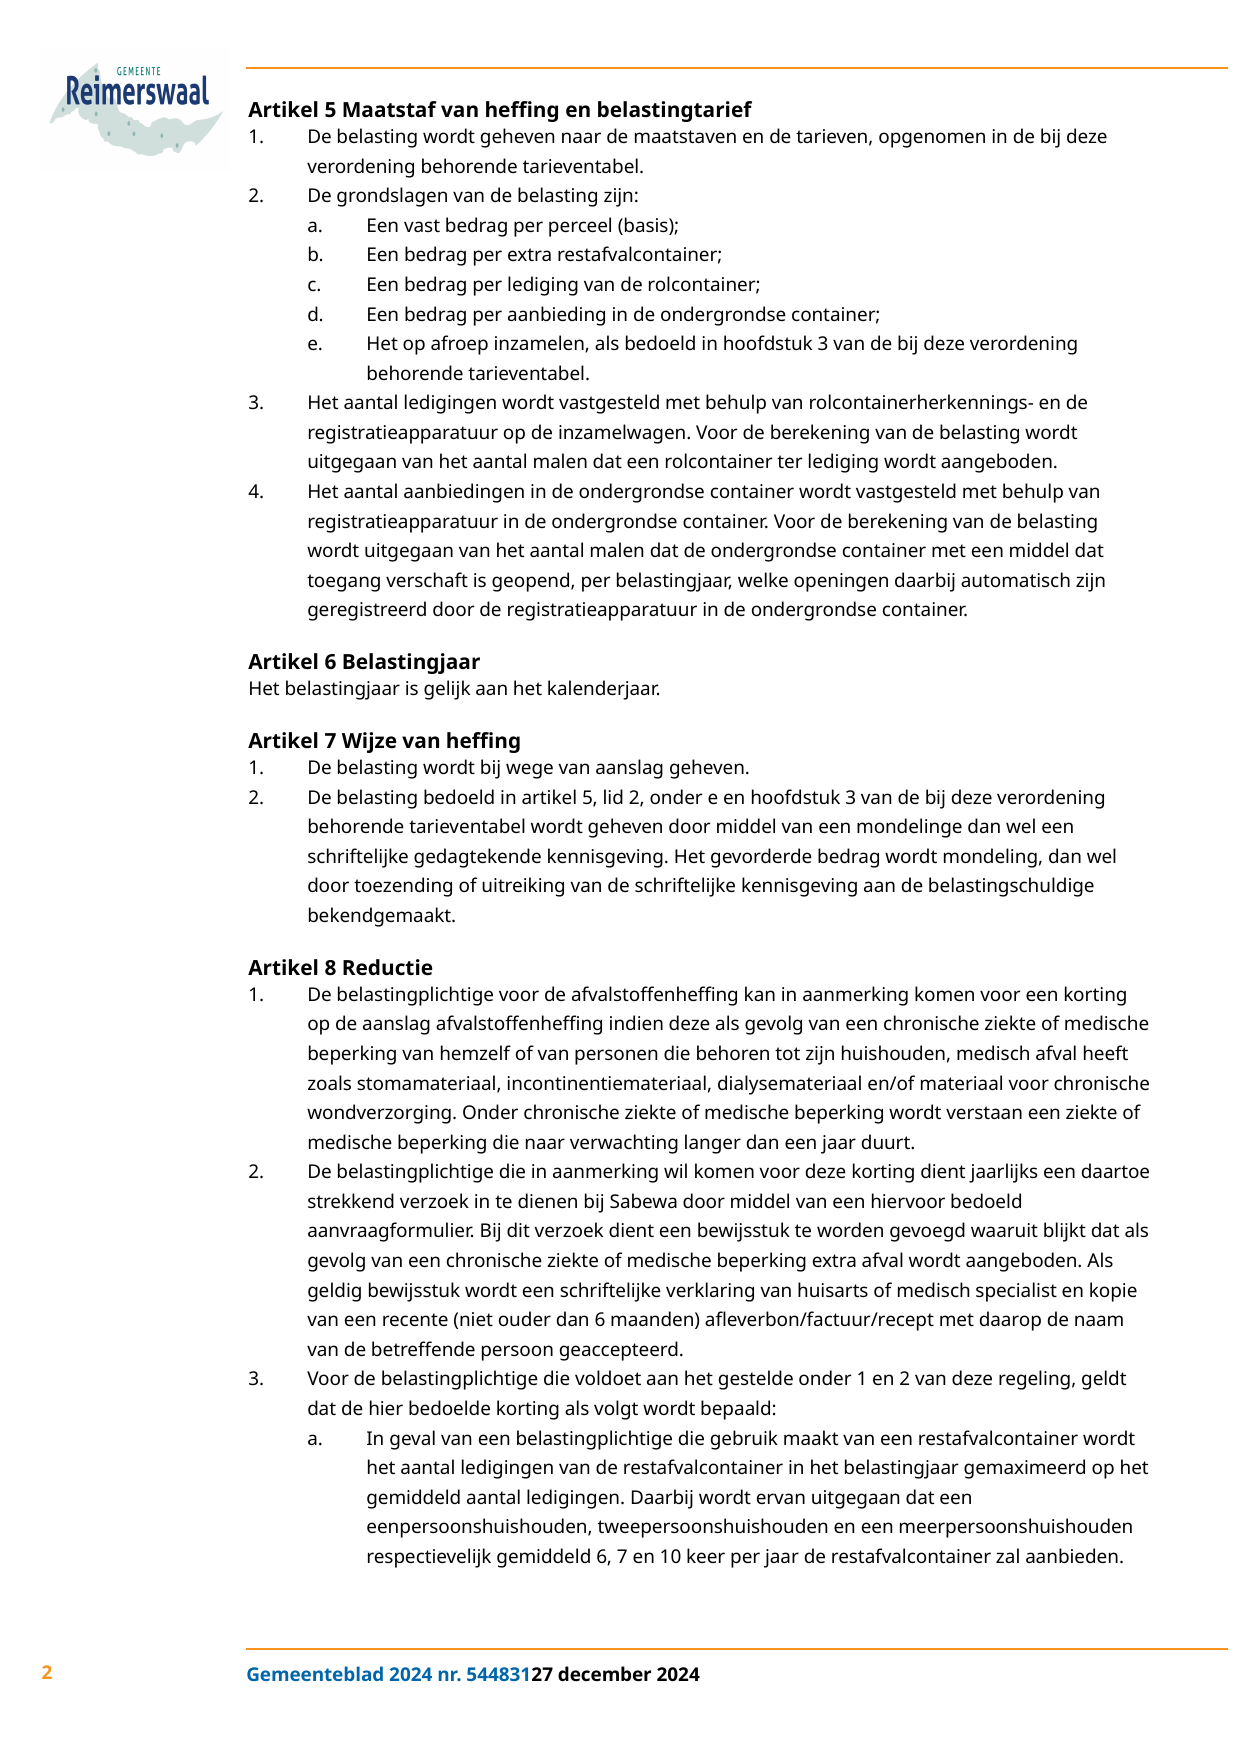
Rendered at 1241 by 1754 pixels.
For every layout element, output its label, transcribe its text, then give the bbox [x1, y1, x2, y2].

list De belasting wordt geheven naar de maatstaven en de tarieven, opgenomen in de bij deze verordening behorende tarieventabel. [248, 123, 1152, 178]
text Het belastingjaar is gelijk aan het kalenderjaar. [248, 675, 1152, 701]
list Het op afroep inzamelen, als bedoeld in hoofdstuk 3 van de bij deze verordening behorende tarieventabel. [307, 330, 1152, 386]
text Artikel 7 Wijze van heffing [248, 726, 1152, 754]
text Artikel 8 Reductie [248, 953, 1152, 981]
list De grondslagen van de belasting zijn: [248, 182, 1152, 208]
list Het aantal aanbiedingen in de ondergrondse container wordt vastgesteld met behulp van registratieapparatuur in de ondergrondse container. Voor de berekening van de belasting wordt uitgegaan van het aantal malen dat de ondergrondse container met een middel dat toegang verschaft is geopend, per belastingjaar, welke openingen daarbij automatisch zijn geregistreerd door de registratieapparatuur in de ondergrondse container. [248, 478, 1152, 622]
list Een vast bedrag per perceel (basis); [307, 212, 1152, 238]
list Een bedrag per extra restafvalcontainer; [307, 242, 1152, 267]
list Een bedrag per aanbieding in de ondergrondse container; [307, 301, 1152, 326]
list De belasting bedoeld in artikel 5, lid 2, onder e en hoofdstuk 3 van de bij deze verordening behorende tarieventabel wordt geheven door middel van een mondelinge dan wel een schriftelijke gedagtekende kennisgeving. Het gevorderde bedrag wordt mondeling, dan wel door toezending of uitreiking van de schriftelijke kennisgeving aan de belastingschuldige bekendgemaakt. [248, 784, 1152, 928]
text Artikel 6 Belastingjaar [248, 647, 1152, 675]
list Voor de belastingplichtige die voldoet aan het gestelde onder 1 en 2 van deze regeling, geldt dat de hier bedoelde korting als volgt wordt bepaald: [248, 1366, 1152, 1421]
list Een bedrag per lediging van de rolcontainer; [307, 271, 1152, 297]
list De belastingplichtige die in aanmerking wil komen voor deze korting dient jaarlijks een daartoe strekkend verzoek in te dienen bij Sabewa door middel van een hiervoor bedoeld aanvraagformulier. Bij dit verzoek dient een bewijsstuk te worden gevoegd waaruit blijkt dat als gevolg van een chronische ziekte of medische beperking extra afval wordt aangeboden. Als geldig bewijsstuk wordt een schriftelijke verklaring van huisarts of medisch specialist en kopie van een recente (niet ouder dan 6 maanden) afleverbon/factuur/recept met daarop de naam van de betreffende persoon geaccepteerd. [248, 1158, 1152, 1362]
list In geval van een belastingplichtige die gebruik maakt van een restafvalcontainer wordt het aantal ledigingen van de restafvalcontainer in het belastingjaar gemaximeerd op het gemiddeld aantal ledigingen. Daarbij wordt ervan uitgegaan dat een eenpersoonshuishouden, tweepersoonshuishouden en een meerpersoonshuishouden respectievelijk gemiddeld 6, 7 en 10 keer per jaar de restafvalcontainer zal aanbieden. [307, 1425, 1152, 1569]
list Het aantal ledigingen wordt vastgesteld met behulp van rolcontainerherkennings- en de registratieapparatuur op de inzamelwagen. Voor de berekening van de belasting wordt uitgegaan van het aantal malen dat een rolcontainer ter lediging wordt aangeboden. [248, 389, 1152, 474]
list De belastingplichtige voor de afvalstoffenheffing kan in aanmerking komen voor een korting op de aanslag afvalstoffenheffing indien deze als gevolg van een chronische ziekte of medische beperking van hemzelf of van personen die behoren tot zijn huishouden, medisch afval heeft zoals stomamateriaal, incontinentiemateriaal, dialysemateriaal en/of materiaal voor chronische wondverzorging. Onder chronische ziekte of medische beperking wordt verstaan een ziekte of medische beperking die naar verwachting langer dan een jaar duurt. [248, 981, 1152, 1155]
picture [41, 47, 231, 172]
list De belasting wordt bij wege van aanslag geheven. [248, 754, 1152, 780]
text Artikel 5 Maatstaf van heffing en belastingtarief [248, 95, 1152, 123]
